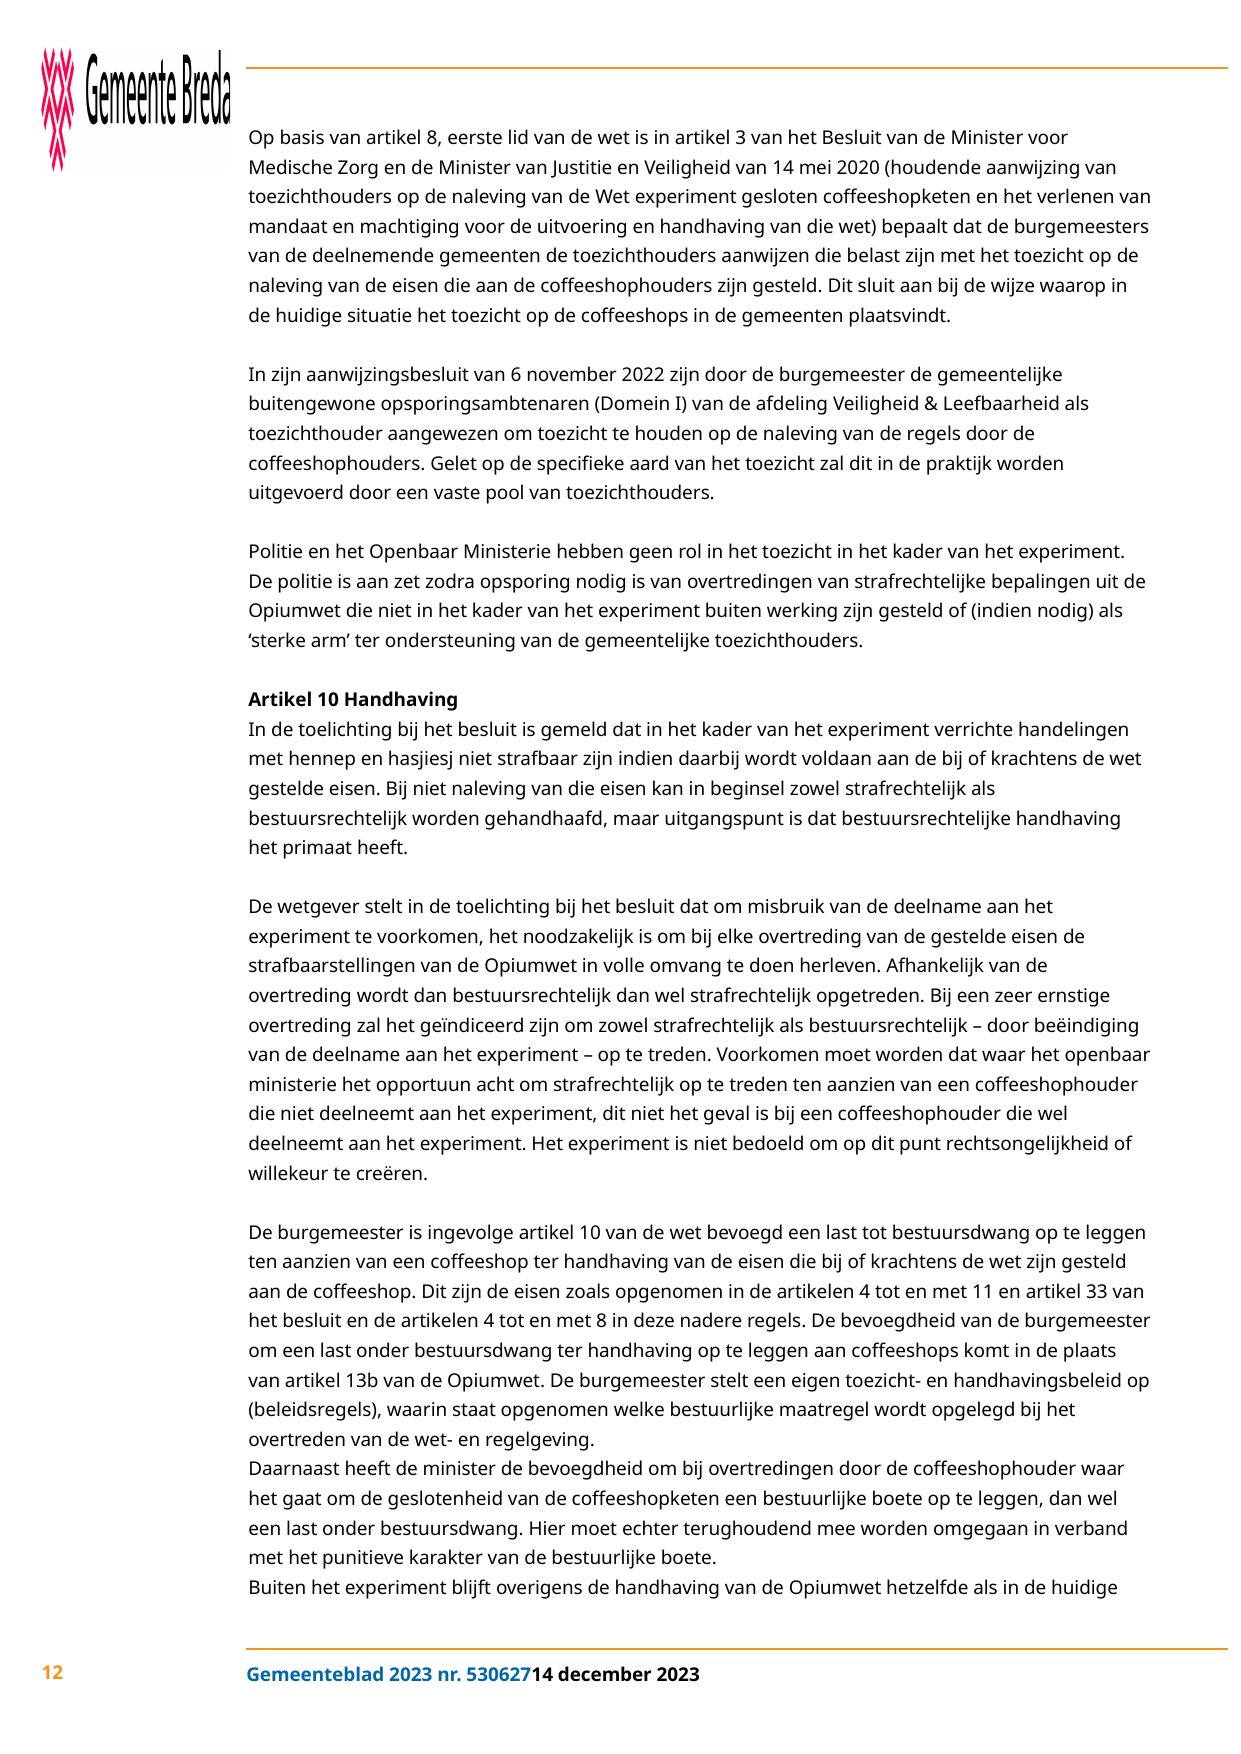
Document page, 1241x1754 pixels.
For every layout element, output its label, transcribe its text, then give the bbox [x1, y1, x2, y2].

text Artikel 10 Handhaving [248, 686, 1152, 712]
text In de toelichting bij het besluit is gemeld dat in het kader van het experiment verrichte handelingen met hennep en hasjiesj niet strafbaar zijn indien daarbij wordt voldaan aan de bij of krachtens de wet gestelde eisen. Bij niet naleving van die eisen kan in beginsel zowel strafrechtelijk als bestuursrechtelijk worden gehandhaafd, maar uitgangspunt is dat bestuursrechtelijke handhaving het primaat heeft. [248, 716, 1152, 860]
picture [41, 47, 231, 172]
text Op basis van artikel 8, eerste lid van de wet is in artikel 3 van het Besluit van de Minister voor Medische Zorg en de Minister van Justitie en Veiligheid van 14 mei 2020 (houdende aanwijzing van toezichthouders op de naleving van de Wet experiment gesloten coffeeshopketen en het verlenen van mandaat en machtiging voor de uitvoering en handhaving van die wet) bepaalt dat de burgemeesters van de deelnemende gemeenten de toezichthouders aanwijzen die belast zijn met het toezicht op de naleving van de eisen die aan de coffeeshophouders zijn gesteld. Dit sluit aan bij de wijze waarop in de huidige situatie het toezicht op de coffeeshops in de gemeenten plaatsvindt. [248, 124, 1152, 328]
text Daarnaast heeft de minister de bevoegdheid om bij overtredingen door de coffeeshophouder waar het gaat om de geslotenheid van de coffeeshopketen een bestuurlijke boete op te leggen, dan wel een last onder bestuursdwang. Hier moet echter terughoudend mee worden omgegaan in verband met het punitieve karakter van de bestuurlijke boete. [248, 1456, 1152, 1570]
text De burgemeester is ingevolge artikel 10 van de wet bevoegd een last tot bestuursdwang op te leggen ten aanzien van een coffeeshop ter handhaving van de eisen die bij of krachtens de wet zijn gesteld aan de coffeeshop. Dit zijn de eisen zoals opgenomen in de artikelen 4 tot en met 11 en artikel 33 van het besluit en de artikelen 4 tot en met 8 in deze nadere regels. De bevoegdheid van de burgemeester om een last onder bestuursdwang ter handhaving op te leggen aan coffeeshops komt in de plaats van artikel 13b van de Opiumwet. De burgemeester stelt een eigen toezicht- en handhavingsbeleid op (beleidsregels), waarin staat opgenomen welke bestuurlijke maatregel wordt opgelegd bij het overtreden van de wet- en regelgeving. [248, 1219, 1152, 1452]
text In zijn aanwijzingsbesluit van 6 november 2022 zijn door de burgemeester de gemeentelijke buitengewone opsporingsambtenaren (Domein I) van de afdeling Veiligheid & Leefbaarheid als toezichthouder aangewezen om toezicht te houden op de naleving van de regels door de coffeeshophouders. Gelet op de specifieke aard van het toezicht zal dit in de praktijk worden uitgevoerd door een vaste pool van toezichthouders. [248, 361, 1152, 505]
text De wetgever stelt in de toelichting bij het besluit dat om misbruik van de deelname aan het experiment te voorkomen, het noodzakelijk is om bij elke overtreding van de gestelde eisen de strafbaarstellingen van de Opiumwet in volle omvang te doen herleven. Afhankelijk van de overtreding wordt dan bestuursrechtelijk dan wel strafrechtelijk opgetreden. Bij een zeer ernstige overtreding zal het geïndiceerd zijn om zowel strafrechtelijk als bestuursrechtelijk – door beëindiging van de deelname aan het experiment – op te treden. Voorkomen moet worden dat waar het openbaar ministerie het opportuun acht om strafrechtelijk op te treden ten aanzien van een coffeeshophouder die niet deelneemt aan het experiment, dit niet het geval is bij een coffeeshophouder die wel deelneemt aan het experiment. Het experiment is niet bedoeld om op dit punt rechtsongelijkheid of willekeur te creëren. [248, 893, 1152, 1186]
text Politie en het Openbaar Ministerie hebben geen rol in het toezicht in het kader van het experiment. De politie is aan zet zodra opsporing nodig is van overtredingen van strafrechtelijke bepalingen uit de Opiumwet die niet in het kader van het experiment buiten werking zijn gesteld of (indien nodig) als ‘sterke arm’ ter ondersteuning van de gemeentelijke toezichthouders. [248, 538, 1152, 653]
text Buiten het experiment blijft overigens de handhaving van de Opiumwet hetzelfde als in de huidige [248, 1574, 1152, 1600]
